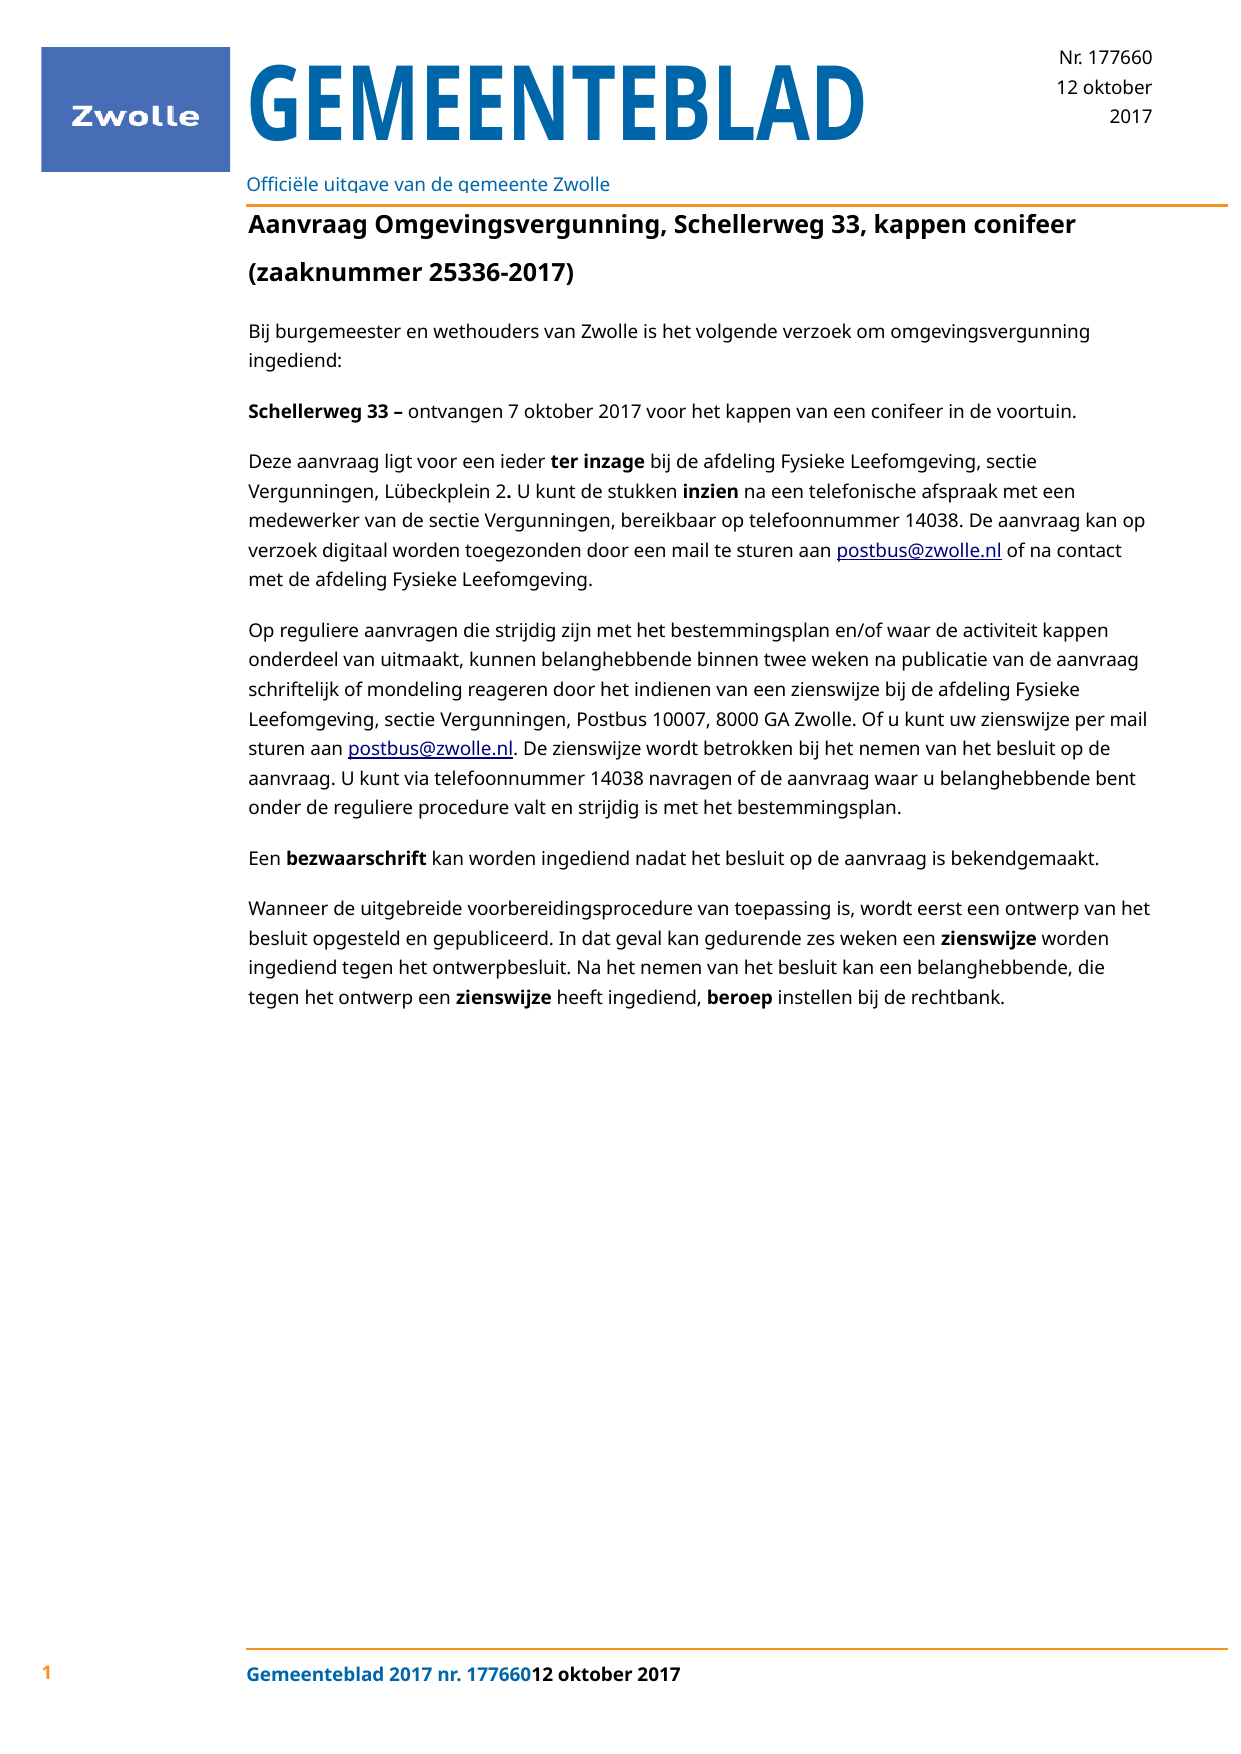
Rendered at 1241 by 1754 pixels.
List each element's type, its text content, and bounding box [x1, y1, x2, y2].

text Wanneer de uitgebreide voorbereidingsprocedure van toepassing is, wordt eerst een ontwerp van het besluit opgesteld en gepubliceerd. In dat geval kan gedurende zes weken een zienswijze worden ingediend tegen het ontwerpbesluit. Na het nemen van het besluit kan een belanghebbende, die tegen het ontwerp een zienswijze heeft ingediend, beroep instellen bij de rechtbank. [248, 895, 1152, 1010]
text Schellerweg 33 – ontvangen 7 oktober 2017 voor het kappen van een conifeer in de voortuin. [248, 398, 1152, 424]
text Op reguliere aanvragen die strijdig zijn met het bestemmingsplan en/of waar de activiteit kappen onderdeel van uitmaakt, kunnen belanghebbende binnen twee weken na publicatie van de aanvraag schriftelijk of mondeling reageren door het indienen van een zienswijze bij de afdeling Fysieke Leefomgeving, sectie Vergunningen, Postbus 10007, 8000 GA Zwolle. Of u kunt uw zienswijze per mail sturen aan postbus@zwolle.nl. De zienswijze wordt betrokken bij het nemen van het besluit op de aanvraag. U kunt via telefoonnummer 14038 navragen of de aanvraag waar u belanghebbende bent onder de reguliere procedure valt en strijdig is met het bestemmingsplan. [248, 617, 1152, 820]
text Deze aanvraag ligt voor een ieder ter inzage bij de afdeling Fysieke Leefomgeving, sectie Vergunningen, Lübeckplein 2. U kunt de stukken inzien na een telefonische afspraak met een medewerker van de sectie Vergunningen, bereikbaar op telefoonnummer 14038. De aanvraag kan op verzoek digitaal worden toegezonden door een mail te sturen aan postbus@zwolle.nl of na contact met de afdeling Fysieke Leefomgeving. [248, 448, 1152, 592]
picture [41, 47, 231, 172]
text Een bezwaarschrift kan worden ingediend nadat het besluit op de aanvraag is bekendgemaakt. [248, 845, 1152, 871]
text Aanvraag Omgevingsvergunning, Schellerweg 33, kappen conifeer (zaaknummer 25336-2017) [248, 207, 1152, 288]
text Bij burgemeester en wethouders van Zwolle is het volgende verzoek om omgevingsvergunning ingediend: [248, 318, 1152, 373]
